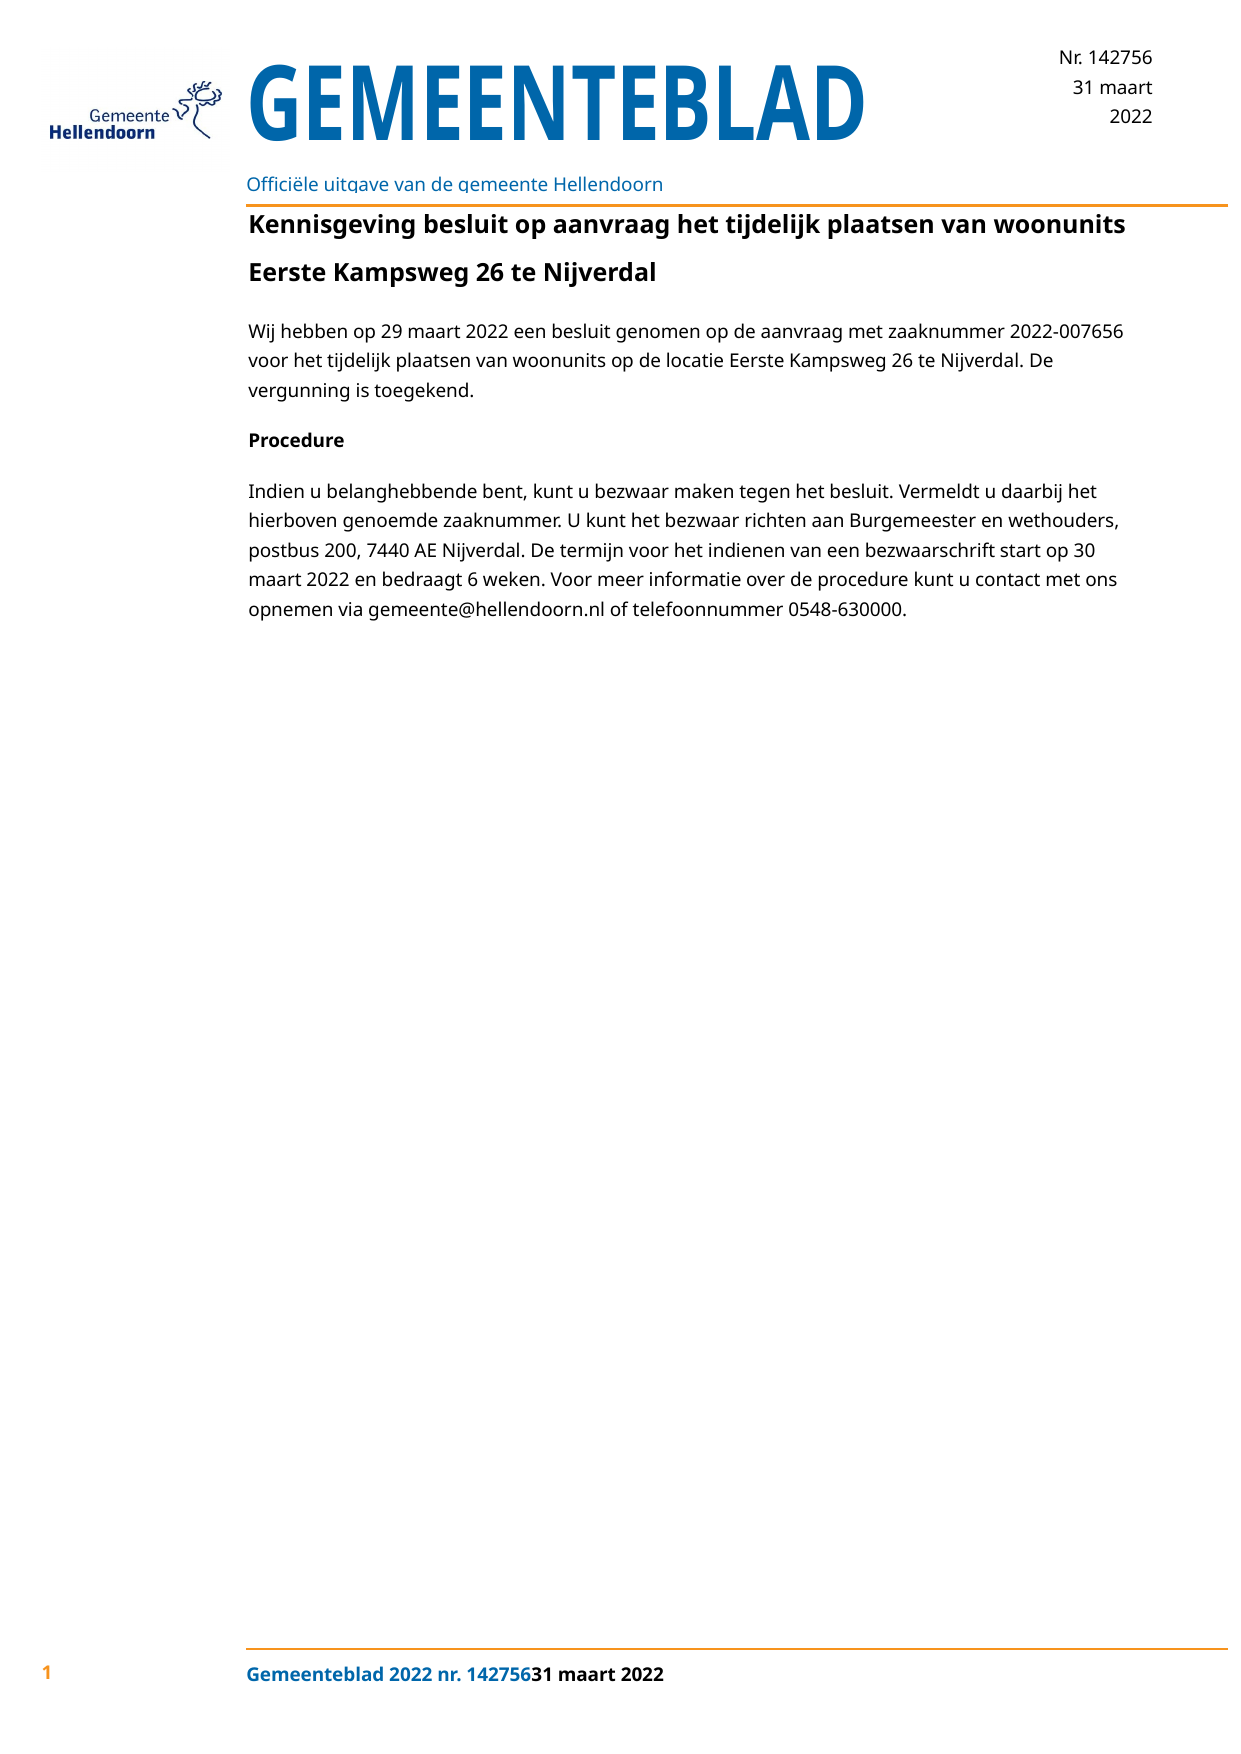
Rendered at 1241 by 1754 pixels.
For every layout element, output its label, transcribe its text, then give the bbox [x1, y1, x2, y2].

text Indien u belanghebbende bent, kunt u bezwaar maken tegen het besluit. Vermeldt u daarbij het hierboven genoemde zaaknummer. U kunt het bezwaar richten aan Burgemeester en wethouders, postbus 200, 7440 AE Nijverdal. De termijn voor het indienen van een bezwaarschrift start op 30 maart 2022 en bedraagt 6 weken. Voor meer informatie over de procedure kunt u contact met ons opnemen via gemeente@hellendoorn.nl of telefoonnummer 0548-630000. [248, 478, 1152, 622]
text Procedure [248, 427, 1152, 453]
text Wij hebben op 29 maart 2022 een besluit genomen op de aanvraag met zaaknummer 2022-007656 voor het tijdelijk plaatsen van woonunits op de locatie Eerste Kampsweg 26 te Nijverdal. De vergunning is toegekend. [248, 318, 1152, 403]
picture [41, 47, 231, 172]
text Kennisgeving besluit op aanvraag het tijdelijk plaatsen van woonunits Eerste Kampsweg 26 te Nijverdal [248, 207, 1152, 288]
